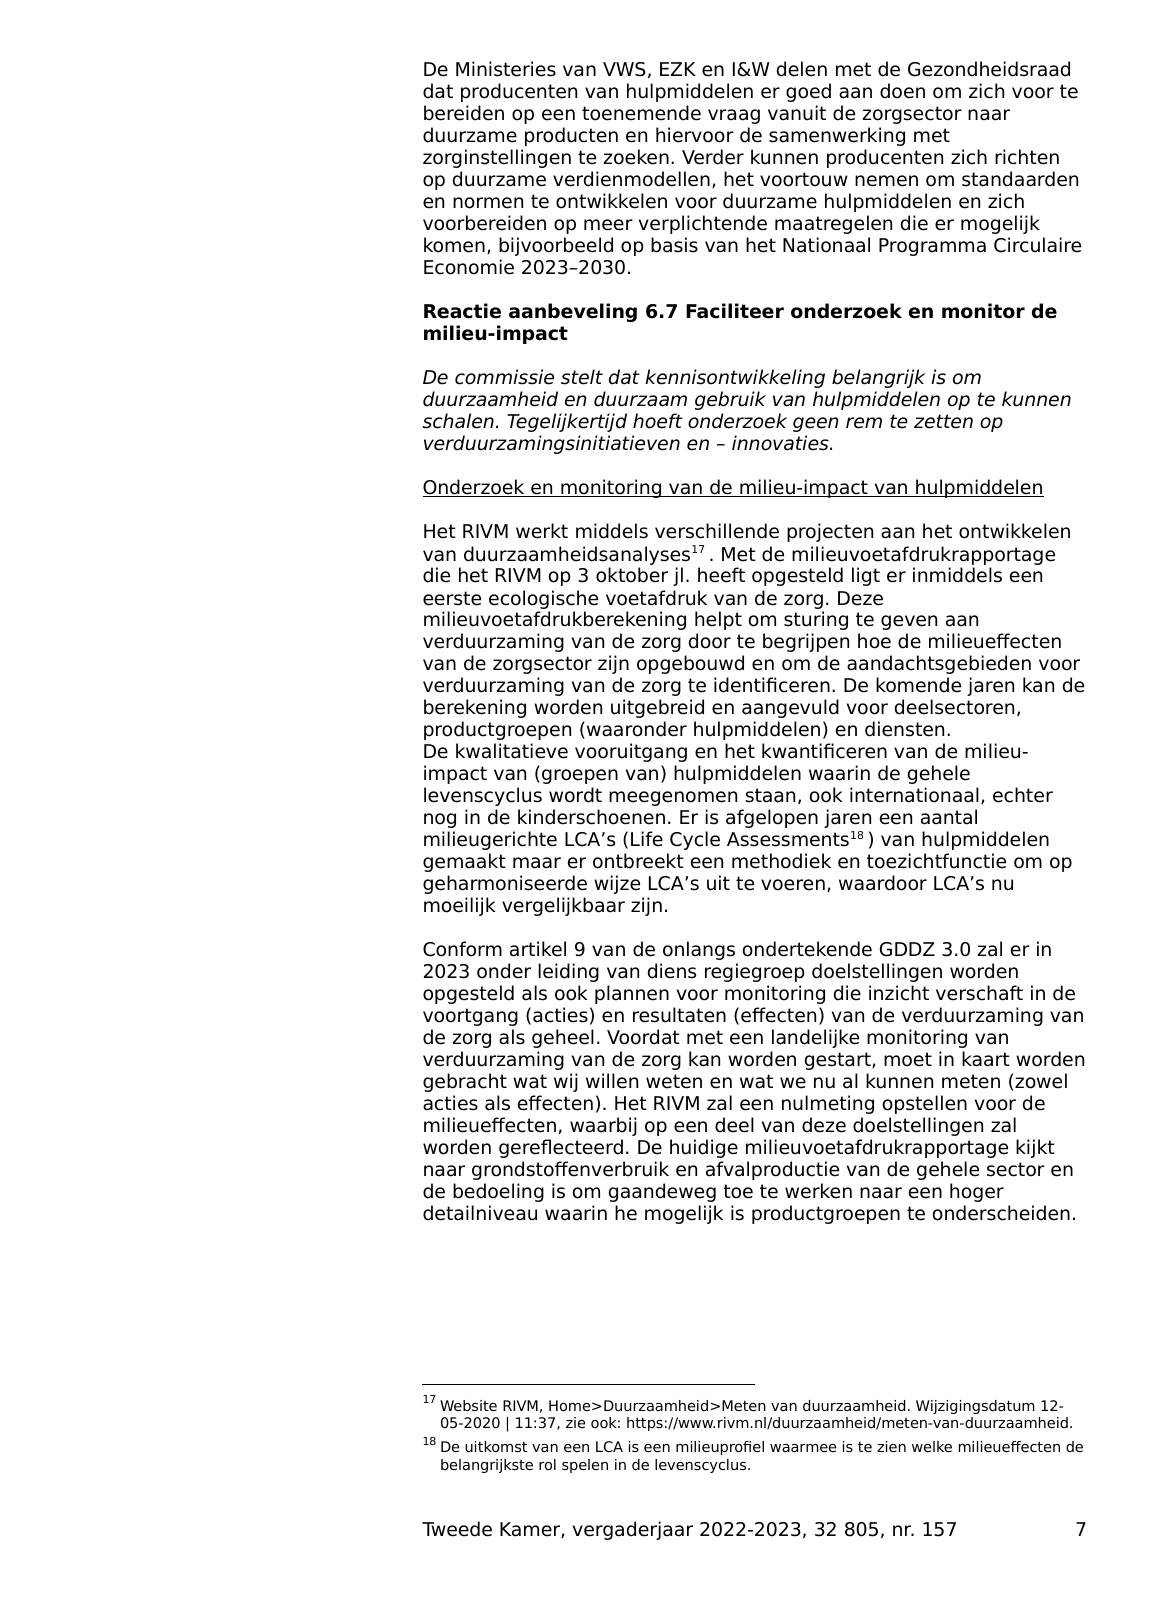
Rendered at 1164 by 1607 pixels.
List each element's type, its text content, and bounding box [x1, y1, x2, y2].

text De Ministeries van VWS, EZK en I&W delen met de Gezondheidsraad dat producenten van hulpmiddelen er goed aan doen om zich voor te bereiden op een toenemende vraag vanuit de zorgsector naar duurzame producten en hiervoor de samenwerking met zorginstellingen te zoeken. Verder kunnen producenten zich richten op duurzame verdienmodellen, het voortouw nemen om standaarden en normen te ontwikkelen voor duurzame hulpmiddelen en zich voorbereiden op meer verplichtende maatregelen die er mogelijk komen, bijvoorbeeld op basis van het Nationaal Programma Circulaire Economie 2023–2030. [422, 59, 1087, 279]
text Website RIVM, Home>Duurzaamheid>Meten van duurzaamheid. Wijzigingsdatum 12-05-2020 | 11:37, zie ook: https://www.rivm.nl/duurzaamheid/meten-van-duurzaamheid. [422, 1393, 1087, 1432]
subtitle Onderzoek en monitoring van de milieu-impact van hulpmiddelen [422, 477, 1087, 499]
text Het RIVM werkt middels verschillende projecten aan het ontwikkelen van duurzaamheidsanalyses. Met de milieuvoetafdrukrapportage die het RIVM op 3 oktober jl. heeft opgesteld ligt er inmiddels een eerste ecologische voetafdruk van de zorg. Deze milieuvoetafdrukberekening helpt om sturing te geven aan verduurzaming van de zorg door te begrijpen hoe de milieueffecten van de zorgsector zijn opgebouwd en om de aandachtsgebieden voor verduurzaming van de zorg te identificeren. De komende jaren kan de berekening worden uitgebreid en aangevuld voor deelsectoren, productgroepen (waaronder hulpmiddelen) en diensten. [422, 521, 1087, 741]
subtitle Reactie aanbeveling 6.7 Faciliteer onderzoek en monitor de milieu-impact [422, 301, 1087, 345]
text De commissie stelt dat kennisontwikkeling belangrijk is om duurzaamheid en duurzaam gebruik van hulpmiddelen op te kunnen schalen. Tegelijkertijd hoeft onderzoek geen rem te zetten op verduurzamingsinitiatieven en – innovaties. [422, 367, 1087, 455]
text De kwalitatieve vooruitgang en het kwantificeren van de milieu-impact van (groepen van) hulpmiddelen waarin de gehele levenscyclus wordt meegenomen staan, ook internationaal, echter nog in de kinderschoenen. Er is afgelopen jaren een aantal milieugerichte LCA’s (Life Cycle Assessments) van hulpmiddelen gemaakt maar er ontbreekt een methodiek en toezichtfunctie om op geharmoniseerde wijze LCA’s uit te voeren, waardoor LCA’s nu moeilijk vergelijkbaar zijn. [422, 741, 1087, 917]
text Conform artikel 9 van de onlangs ondertekende GDDZ 3.0 zal er in 2023 onder leiding van diens regiegroep doelstellingen worden opgesteld als ook plannen voor monitoring die inzicht verschaft in de voortgang (acties) en resultaten (effecten) van de verduurzaming van de zorg als geheel. Voordat met een landelijke monitoring van verduurzaming van de zorg kan worden gestart, moet in kaart worden gebracht wat wij willen weten en wat we nu al kunnen meten (zowel acties als effecten). Het RIVM zal een nulmeting opstellen voor de milieueffecten, waarbij op een deel van deze doelstellingen zal worden gereflecteerd. De huidige milieuvoetafdrukrapportage kijkt naar grondstoffenverbruik en afvalproductie van de gehele sector en de bedoeling is om gaandeweg toe te werken naar een hoger detailniveau waarin he mogelijk is productgroepen te onderscheiden. [422, 939, 1087, 1225]
text De uitkomst van een LCA is een milieuprofiel waarmee is te zien welke milieueffecten de belangrijkste rol spelen in de levenscyclus. [422, 1435, 1087, 1474]
